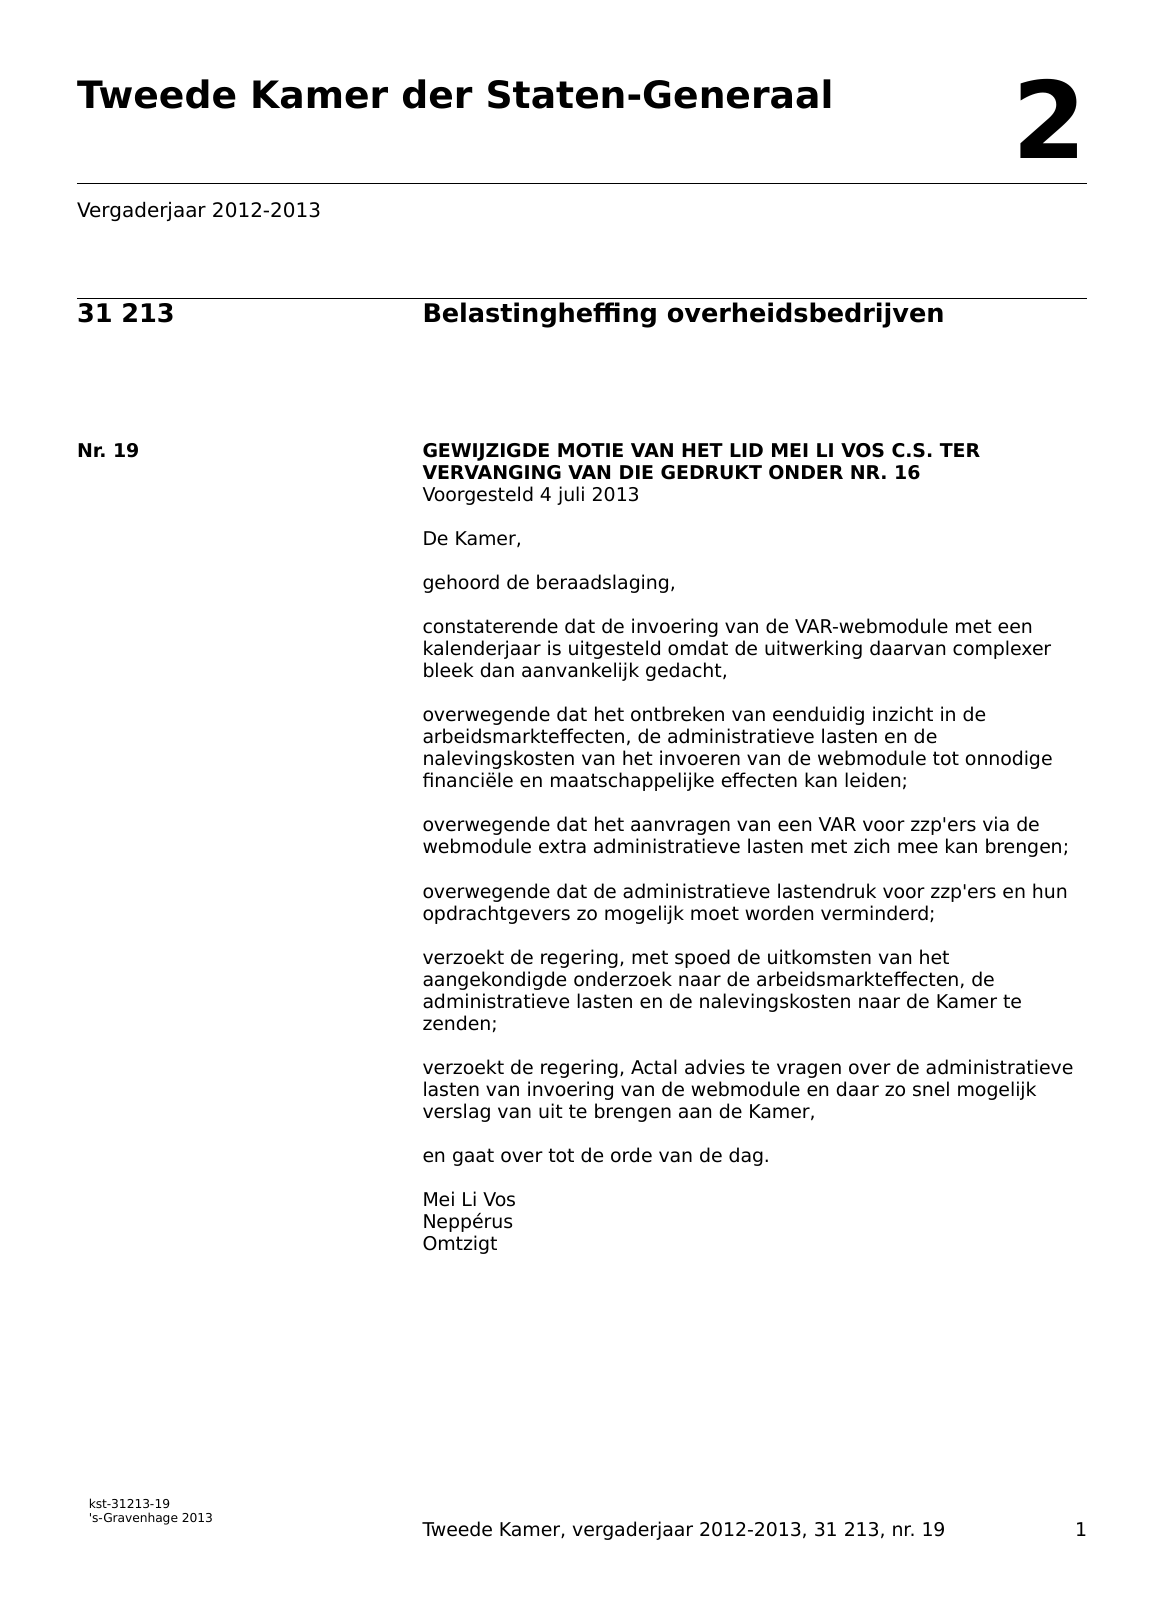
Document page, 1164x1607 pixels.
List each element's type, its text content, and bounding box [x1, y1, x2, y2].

text Neppérus [422, 1211, 1087, 1233]
text en gaat over tot de orde van de dag. [422, 1145, 1087, 1167]
text constaterende dat de invoering van de VAR-webmodule met een kalenderjaar is uitgesteld omdat de uitwerking daarvan complexer bleek dan aanvankelijk gedacht, [422, 616, 1087, 682]
text overwegende dat het ontbreken van eenduidig inzicht in de arbeidsmarkteffecten, de administratieve lasten en de nalevingskosten van het invoeren van de webmodule tot onnodige financiële en maatschappelijke effecten kan leiden; [422, 704, 1087, 792]
subtitle Nr. 19 GEWIJZIGDE MOTIE VAN HET LID MEI LI VOS C.S. TER VERVANGING VAN DIE GEDRUKT ONDER NR. 16 [77, 440, 1087, 484]
table_header Tweede Kamer der Staten-Generaal [77, 59, 886, 183]
text overwegende dat het aanvragen van een VAR voor zzp'ers via de webmodule extra administratieve lasten met zich mee kan brengen; [422, 814, 1087, 858]
text Omtzigt [422, 1233, 1087, 1255]
text gehoord de beraadslaging, [422, 572, 1087, 594]
text 's-Gravenhage 2013 [88, 1511, 323, 1525]
text overwegende dat de administratieve lastendruk voor zzp'ers en hun opdrachtgevers zo mogelijk moet worden verminderd; [422, 881, 1087, 924]
text Voorgesteld 4 juli 2013 [422, 484, 1087, 506]
table_cell Vergaderjaar 2012-2013 [77, 184, 1087, 298]
text De Kamer, [422, 528, 1087, 550]
table_header 2 [886, 59, 1087, 183]
text Mei Li Vos [422, 1189, 1087, 1211]
subtitle 31 213 Belastingheffing overheidsbedrijven [77, 299, 1087, 329]
text verzoekt de regering, met spoed de uitkomsten van het aangekondigde onderzoek naar de arbeidsmarkteffecten, de administratieve lasten en de nalevingskosten naar de Kamer te zenden; [422, 947, 1087, 1034]
text kst-31213-19 [88, 1497, 323, 1511]
text verzoekt de regering, Actal advies te vragen over de administratieve lasten van invoering van de webmodule en daar zo snel mogelijk verslag van uit te brengen aan de Kamer, [422, 1057, 1087, 1123]
